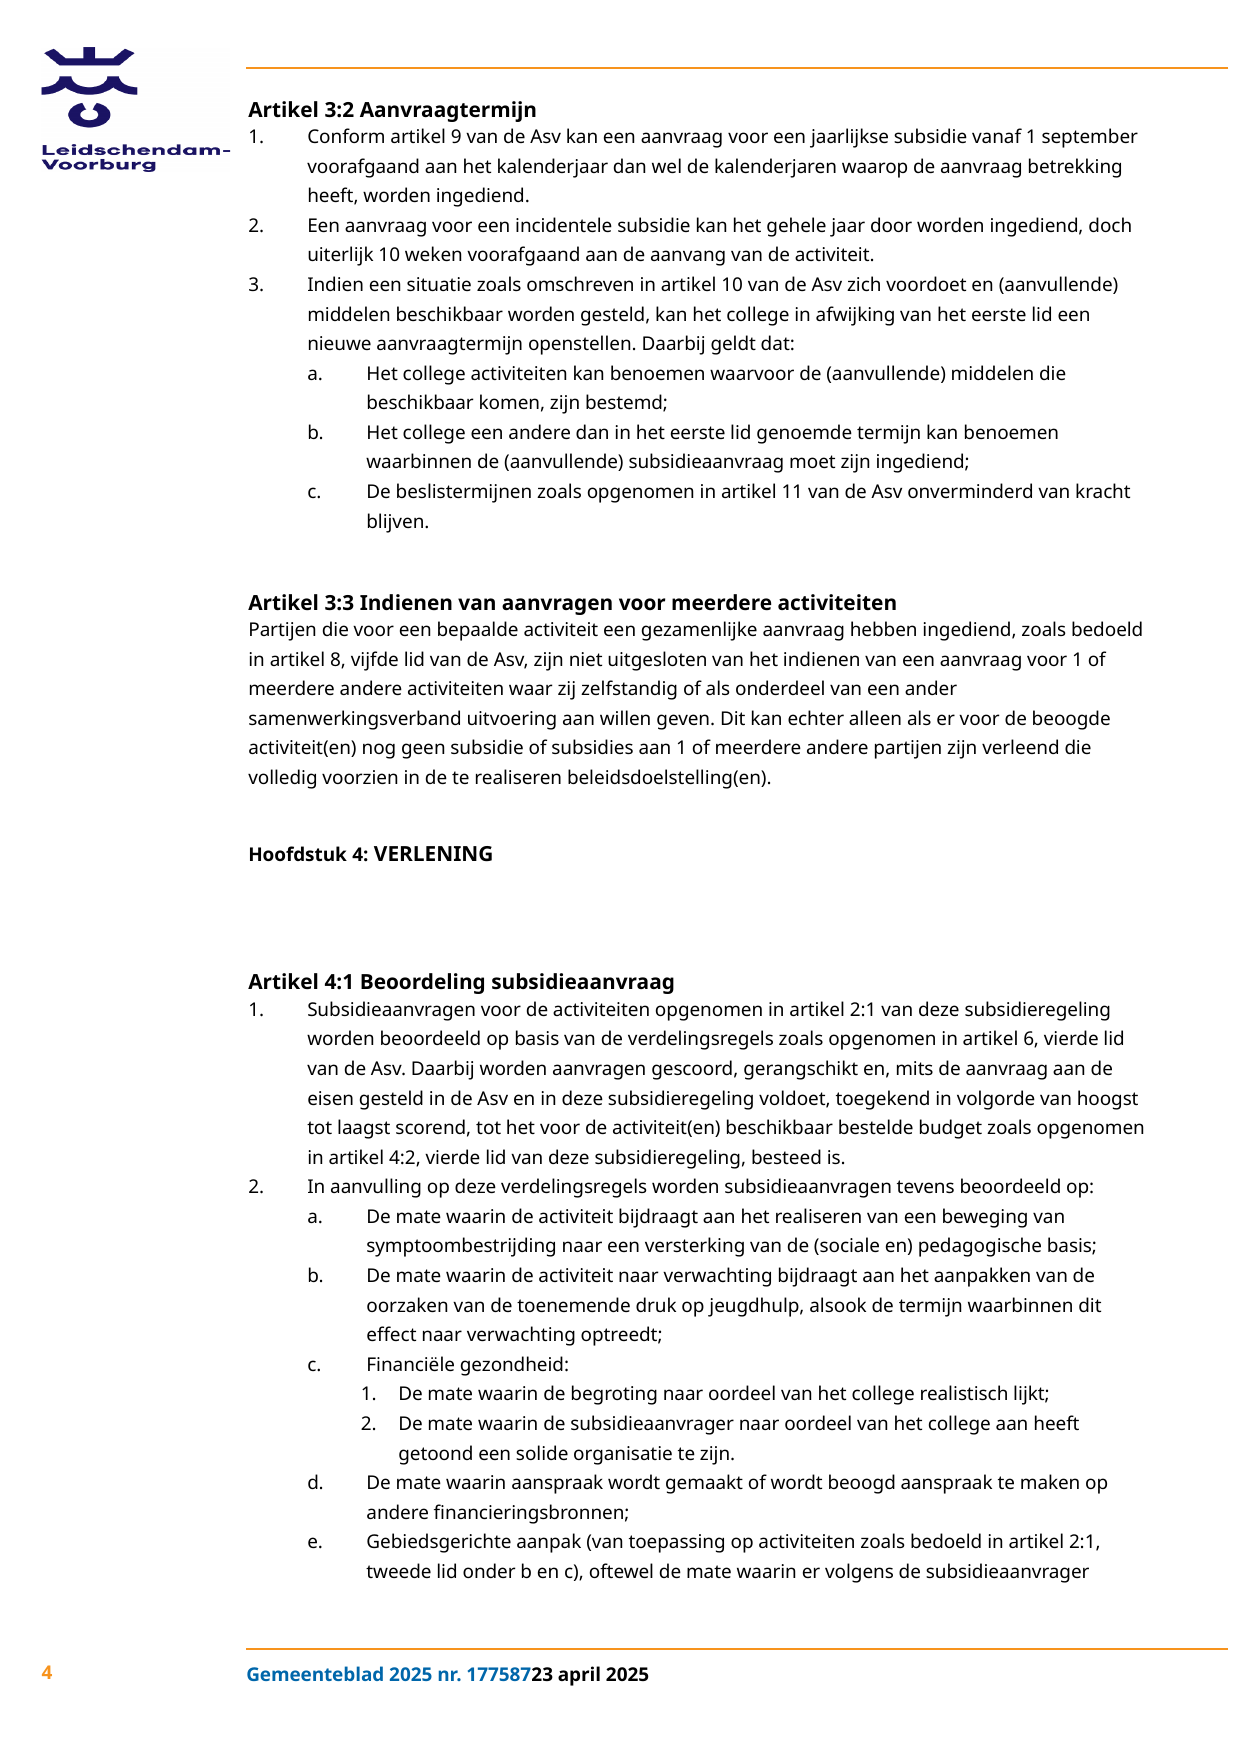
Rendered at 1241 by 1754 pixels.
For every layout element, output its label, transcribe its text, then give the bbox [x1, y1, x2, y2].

list De mate waarin de activiteit bijdraagt aan het realiseren van een beweging van symptoombestrijding naar een versterking van de (sociale en) pedagogische basis; [307, 1203, 1152, 1258]
list Conform artikel 9 van de Asv kan een aanvraag voor een jaarlijkse subsidie vanaf 1 september voorafgaand aan het kalenderjaar dan wel de kalenderjaren waarop de aanvraag betrekking heeft, worden ingediend. [248, 123, 1152, 208]
list Subsidieaanvragen voor de activiteiten opgenomen in artikel 2:1 van deze subsidieregeling worden beoordeeld op basis van de verdelingsregels zoals opgenomen in artikel 6, vierde lid van de Asv. Daarbij worden aanvragen gescoord, gerangschikt en, mits de aanvraag aan de eisen gesteld in de Asv en in deze subsidieregeling voldoet, toegekend in volgorde van hoogst tot laagst scorend, tot het voor de activiteit(en) beschikbaar bestelde budget zoals opgenomen in artikel 4:2, vierde lid van deze subsidieregeling, besteed is. [248, 996, 1152, 1169]
text Hoofdstuk 4: VERLENING [248, 839, 1152, 868]
list De mate waarin de activiteit naar verwachting bijdraagt aan het aanpakken van de oorzaken van de toenemende druk op jeugdhulp, alsook de termijn waarbinnen dit effect naar verwachting optreedt; [307, 1262, 1152, 1347]
list Gebiedsgerichte aanpak (van toepassing op activiteiten zoals bedoeld in artikel 2:1, tweede lid onder b en c), oftewel de mate waarin er volgens de subsidieaanvrager [307, 1528, 1152, 1584]
list Een aanvraag voor een incidentele subsidie kan het gehele jaar door worden ingediend, doch uiterlijk 10 weken voorafgaand aan de aanvang van de activiteit. [248, 212, 1152, 267]
list De beslistermijnen zoals opgenomen in artikel 11 van de Asv onverminderd van kracht blijven. [307, 478, 1152, 533]
text Artikel 4:1 Beoordeling subsidieaanvraag [248, 967, 1152, 996]
list Het college activiteiten kan benoemen waarvoor de (aanvullende) middelen die beschikbaar komen, zijn bestemd; [307, 360, 1152, 415]
picture [41, 47, 231, 172]
list Financiële gezondheid: [307, 1351, 1152, 1377]
list De mate waarin de begroting naar oordeel van het college realistisch lijkt; [361, 1381, 1152, 1406]
list In aanvulling op deze verdelingsregels worden subsidieaanvragen tevens beoordeeld op: [248, 1173, 1152, 1199]
text Artikel 3:3 Indienen van aanvragen voor meerdere activiteiten [248, 588, 1152, 616]
list De mate waarin de subsidieaanvrager naar oordeel van het college aan heeft getoond een solide organisatie te zijn. [361, 1410, 1152, 1465]
list De mate waarin aanspraak wordt gemaakt of wordt beoogd aanspraak te maken op andere financieringsbronnen; [307, 1469, 1152, 1524]
text Artikel 3:2 Aanvraagtermijn [248, 95, 1152, 123]
list Indien een situatie zoals omschreven in artikel 10 van de Asv zich voordoet en (aanvullende) middelen beschikbaar worden gesteld, kan het college in afwijking van het eerste lid een nieuwe aanvraagtermijn openstellen. Daarbij geldt dat: [248, 271, 1152, 356]
list Het college een andere dan in het eerste lid genoemde termijn kan benoemen waarbinnen de (aanvullende) subsidieaanvraag moet zijn ingediend; [307, 419, 1152, 474]
text Partijen die voor een bepaalde activiteit een gezamenlijke aanvraag hebben ingediend, zoals bedoeld in artikel 8, vijfde lid van de Asv, zijn niet uitgesloten van het indienen van een aanvraag voor 1 of meerdere andere activiteiten waar zij zelfstandig of als onderdeel van een ander samenwerkingsverband uitvoering aan willen geven. Dit kan echter alleen als er voor de beoogde activiteit(en) nog geen subsidie of subsidies aan 1 of meerdere andere partijen zijn verleend die volledig voorzien in de te realiseren beleidsdoelstelling(en). [248, 616, 1152, 790]
